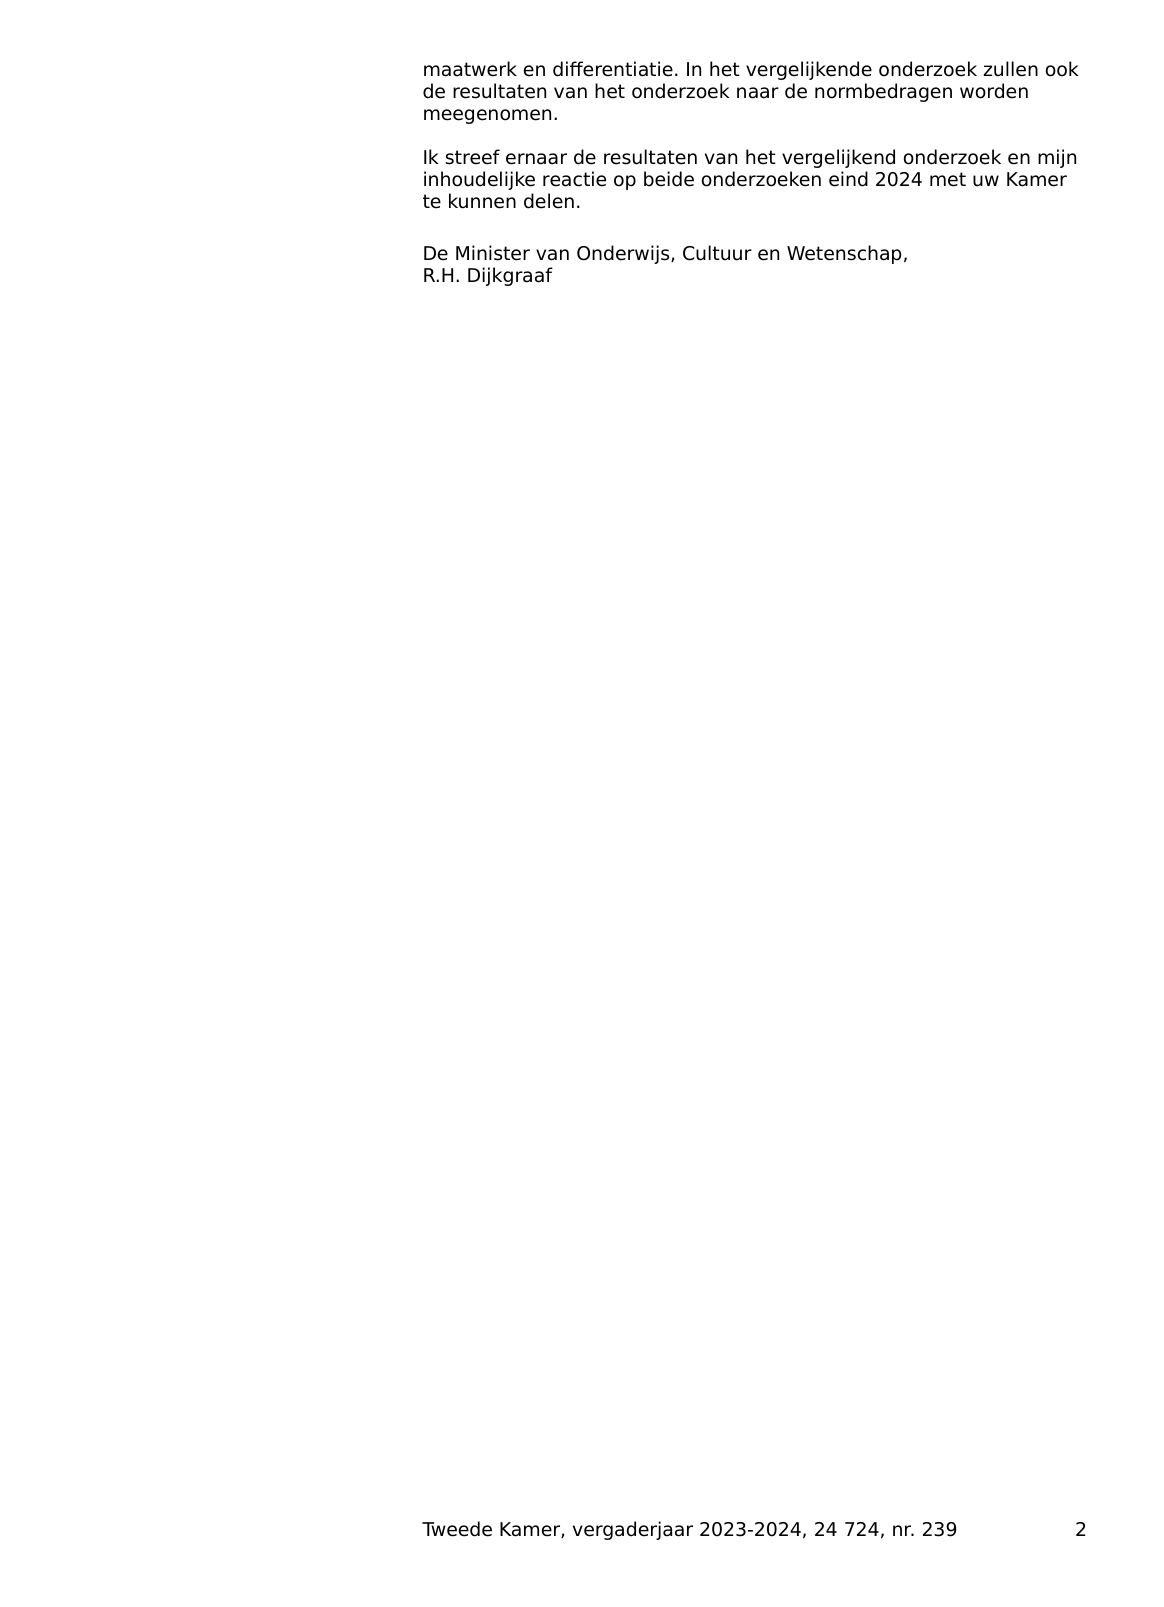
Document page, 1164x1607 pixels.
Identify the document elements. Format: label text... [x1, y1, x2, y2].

text Ik streef ernaar de resultaten van het vergelijkend onderzoek en mijn inhoudelijke reactie op beide onderzoeken eind 2024 met uw Kamer te kunnen delen. [422, 147, 1087, 213]
text maatwerk en differentiatie. In het vergelijkende onderzoek zullen ook de resultaten van het onderzoek naar de normbedragen worden meegenomen. [422, 59, 1087, 125]
text De Minister van Onderwijs, Cultuur en Wetenschap, R.H. Dijkgraaf [422, 243, 1087, 287]
